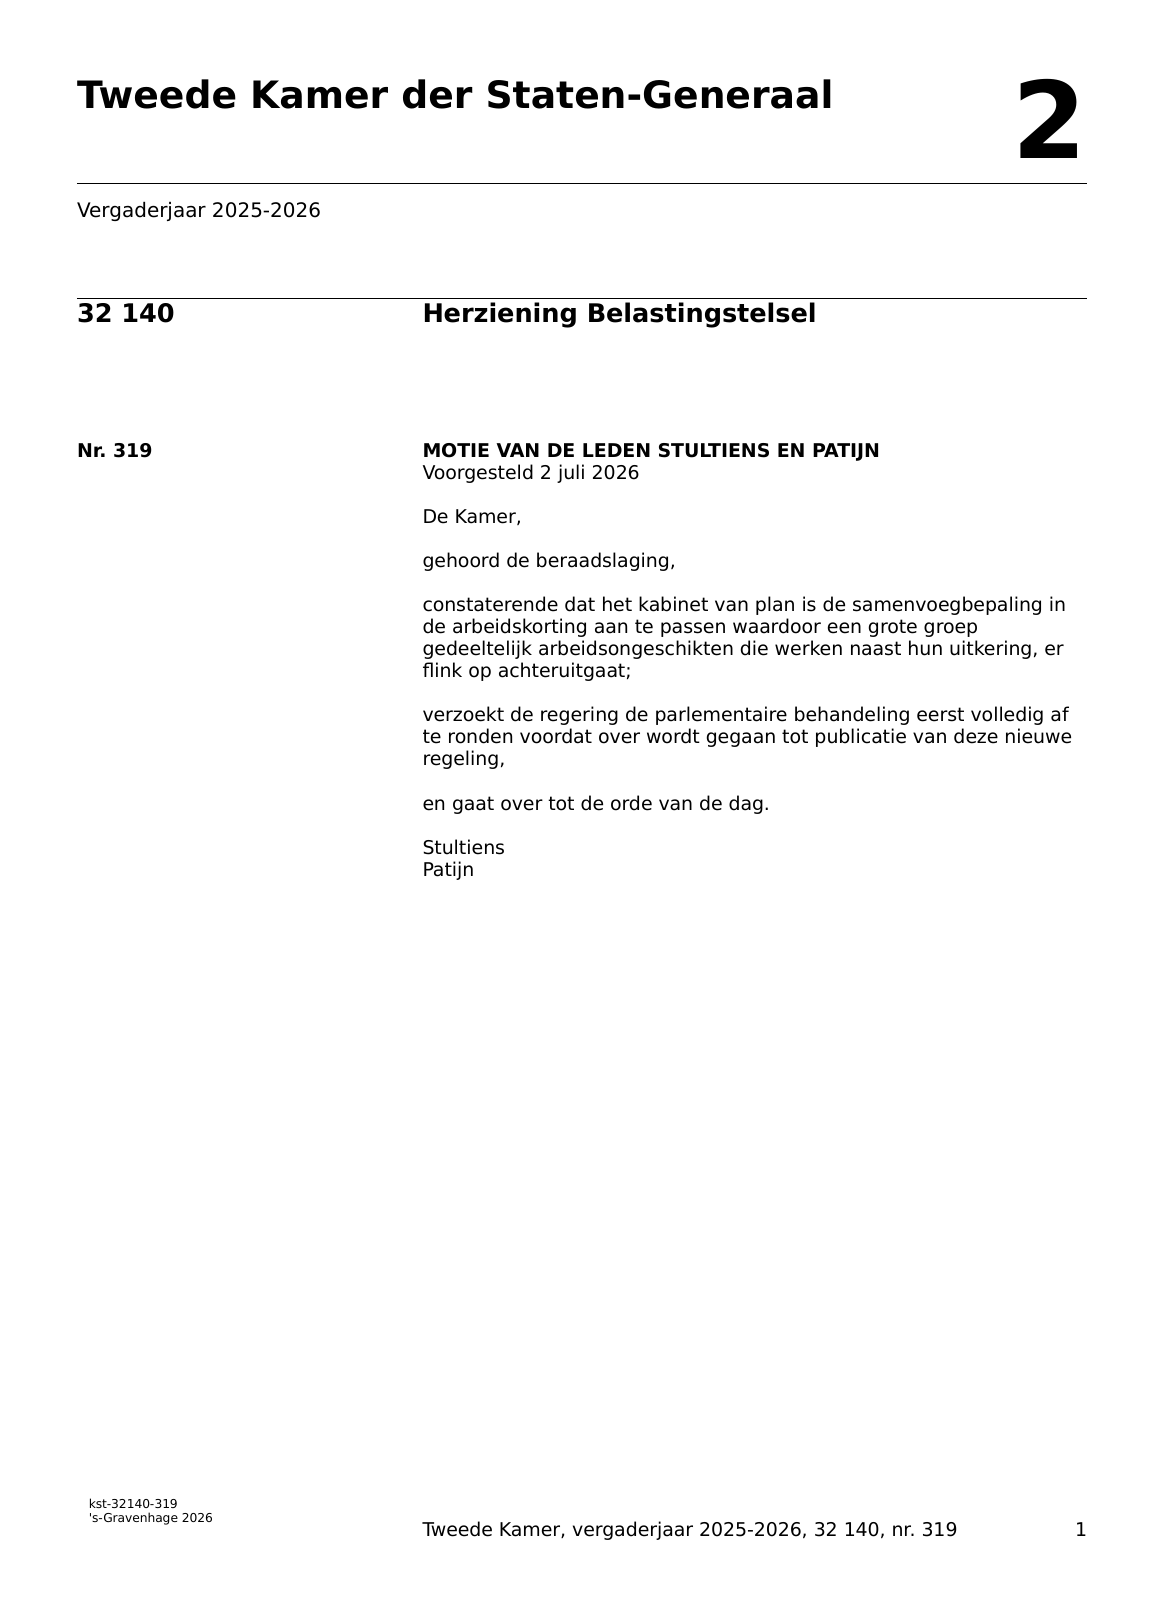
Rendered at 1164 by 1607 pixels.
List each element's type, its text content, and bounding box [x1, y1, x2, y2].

text kst-32140-319 [88, 1497, 323, 1511]
text Stultiens [422, 837, 1087, 858]
text en gaat over tot de orde van de dag. [422, 792, 1087, 814]
table_header Tweede Kamer der Staten-Generaal [77, 59, 886, 183]
subtitle Nr. 319 MOTIE VAN DE LEDEN STULTIENS EN PATIJN [77, 440, 1087, 462]
text De Kamer, [422, 506, 1087, 528]
table_header 2 [886, 59, 1087, 183]
subtitle 32 140 Herziening Belastingstelsel [77, 299, 1087, 329]
text Patijn [422, 858, 1087, 881]
table_cell Vergaderjaar 2025-2026 [77, 184, 1087, 298]
text constaterende dat het kabinet van plan is de samenvoegbepaling in de arbeidskorting aan te passen waardoor een grote groep gedeeltelijk arbeidsongeschikten die werken naast hun uitkering, er flink op achteruitgaat; [422, 594, 1087, 682]
text Voorgesteld 2 juli 2026 [422, 462, 1087, 484]
text gehoord de beraadslaging, [422, 550, 1087, 572]
text verzoekt de regering de parlementaire behandeling eerst volledig af te ronden voordat over wordt gegaan tot publicatie van deze nieuwe regeling, [422, 704, 1087, 770]
text 's-Gravenhage 2026 [88, 1511, 323, 1525]
